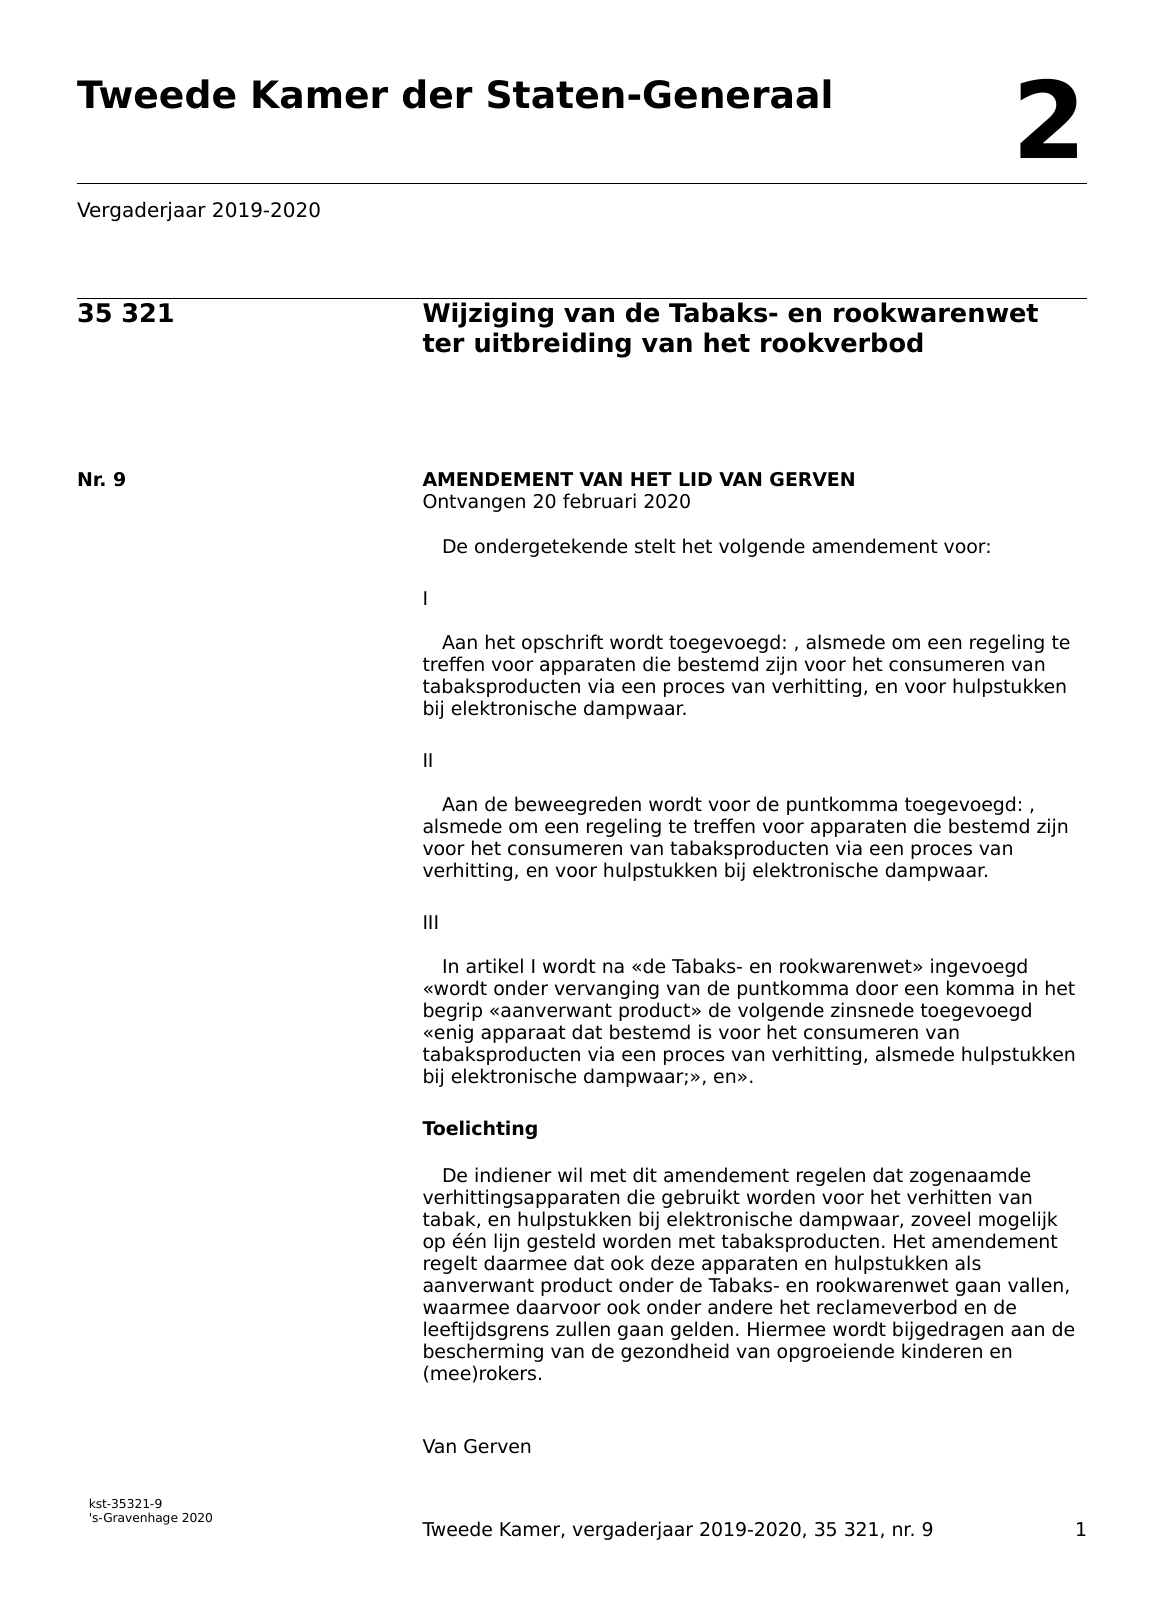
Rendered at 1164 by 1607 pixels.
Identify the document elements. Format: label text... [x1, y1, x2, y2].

subtitle Nr. 9 AMENDEMENT VAN HET LID VAN GERVEN [77, 469, 1087, 491]
text Aan het opschrift wordt toegevoegd: , alsmede om een regeling te treffen voor apparaten die bestemd zijn voor het consumeren van tabaksproducten via een proces van verhitting, en voor hulpstukken bij elektronische dampwaar. [422, 632, 1087, 719]
subtitle 35 321 Wijziging van de Tabaks- en rookwarenwet ter uitbreiding van het rookverbod [77, 299, 1087, 358]
text kst-35321-9 [88, 1497, 323, 1511]
text De ondergetekende stelt het volgende amendement voor: [422, 536, 1087, 557]
subtitle Toelichting [422, 1118, 1087, 1140]
text Ontvangen 20 februari 2020 [422, 491, 1087, 513]
text De indiener wil met dit amendement regelen dat zogenaamde verhittingsapparaten die gebruikt worden voor het verhitten van tabak, en hulpstukken bij elektronische dampwaar, zoveel mogelijk op één lijn gesteld worden met tabaksproducten. Het amendement regelt daarmee dat ook deze apparaten en hulpstukken als aanverwant product onder de Tabaks- en rookwarenwet gaan vallen, waarmee daarvoor ook onder andere het reclameverbod en de leeftijdsgrens zullen gaan gelden. Hiermee wordt bijgedragen aan de bescherming van de gezondheid van opgroeiende kinderen en (mee)rokers. [422, 1165, 1087, 1384]
text Aan de beweegreden wordt voor de puntkomma toegevoegd: , alsmede om een regeling te treffen voor apparaten die bestemd zijn voor het consumeren van tabaksproducten via een proces van verhitting, en voor hulpstukken bij elektronische dampwaar. [422, 794, 1087, 882]
text In artikel I wordt na «de Tabaks- en rookwarenwet» ingevoegd «wordt onder vervanging van de puntkomma door een komma in het begrip «aanverwant product» de volgende zinsnede toegevoegd «enig apparaat dat bestemd is voor het consumeren van tabaksproducten via een proces van verhitting, alsmede hulpstukken bij elektronische dampwaar;», en». [422, 956, 1087, 1088]
subtitle I [422, 587, 1087, 609]
table_header Tweede Kamer der Staten-Generaal [77, 59, 886, 183]
subtitle II [422, 749, 1087, 772]
text 's-Gravenhage 2020 [88, 1511, 323, 1525]
table_cell Vergaderjaar 2019-2020 [77, 184, 1087, 298]
subtitle III [422, 912, 1087, 934]
table_header 2 [886, 59, 1087, 183]
text Van Gerven [422, 1414, 1087, 1458]
